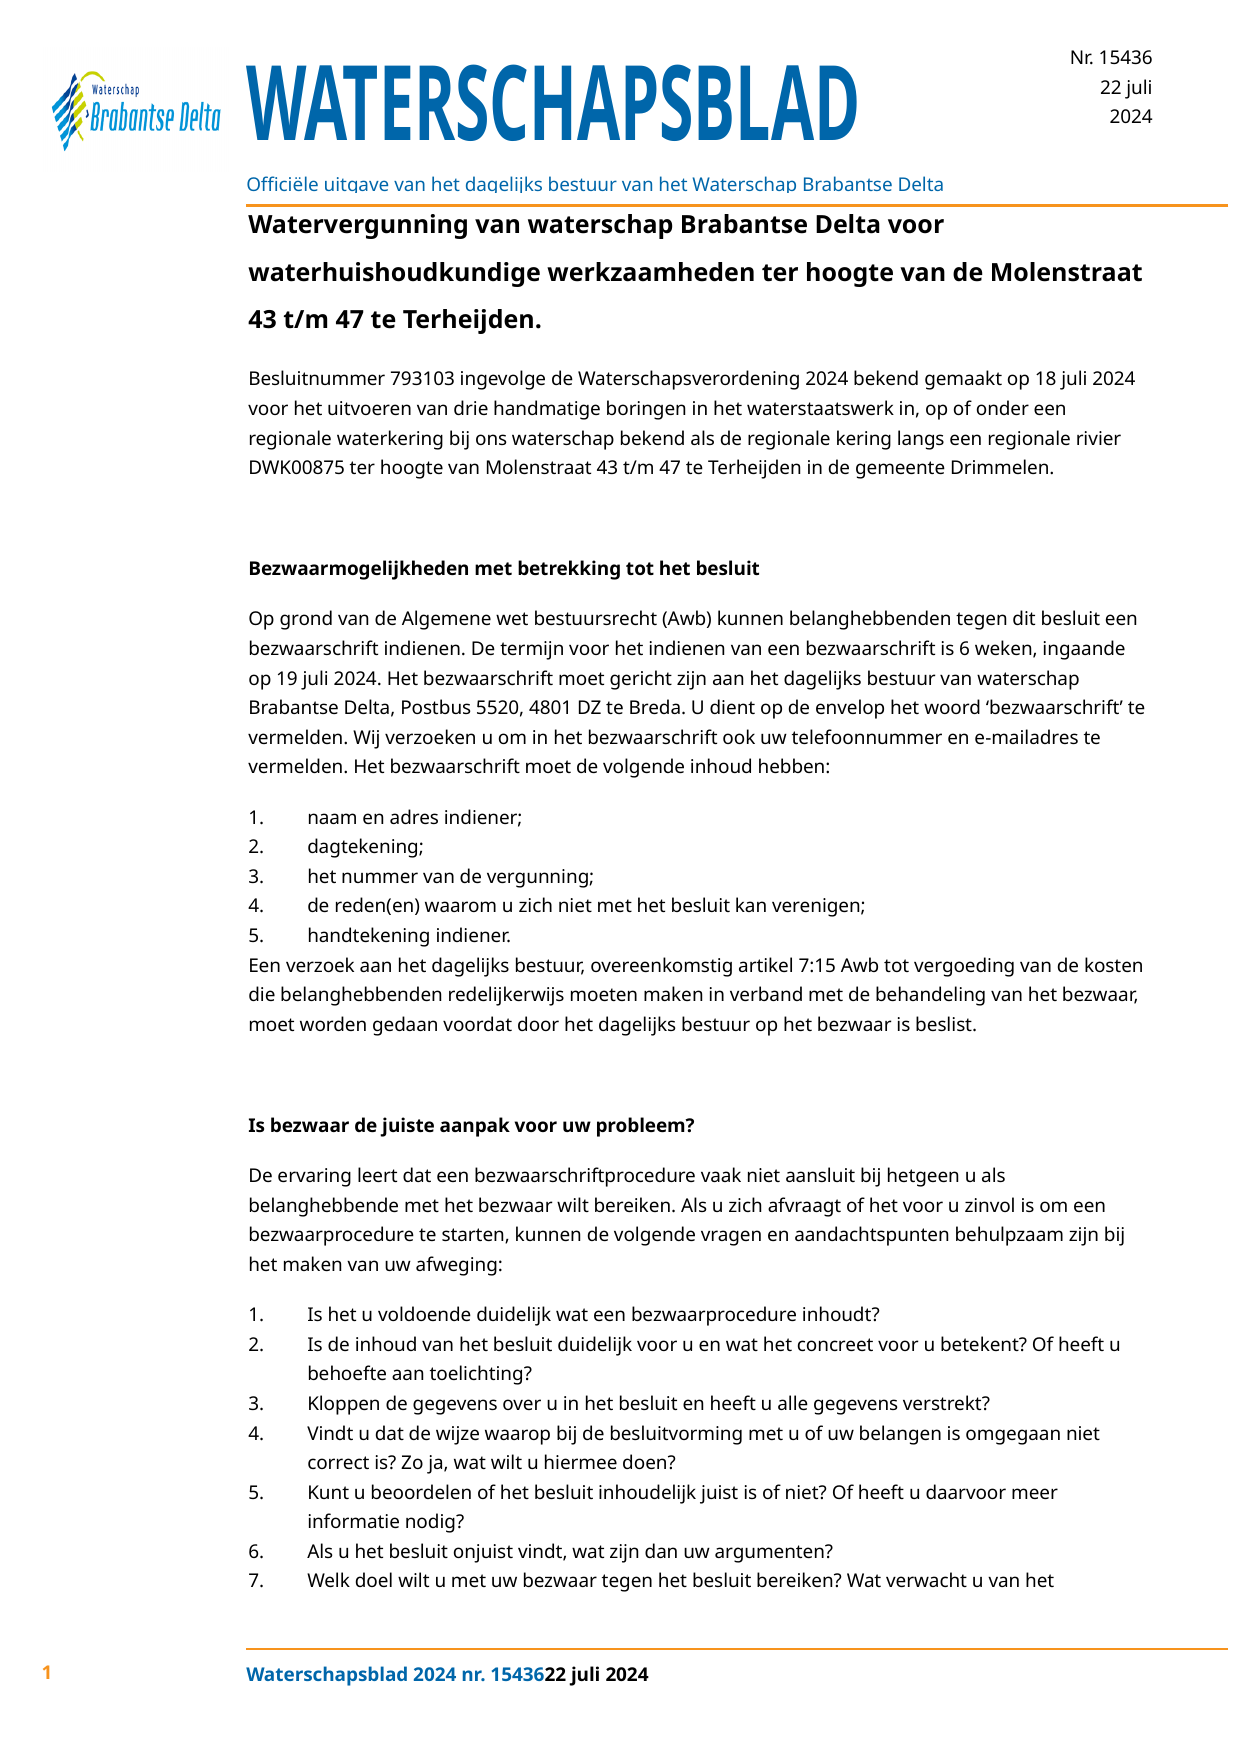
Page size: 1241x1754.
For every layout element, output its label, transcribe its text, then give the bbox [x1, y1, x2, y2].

text Een verzoek aan het dagelijks bestuur, overeenkomstig artikel 7:15 Awb tot vergoeding van de kosten die belanghebbenden redelijkerwijs moeten maken in verband met de behandeling van het bezwaar, moet worden gedaan voordat door het dagelijks bestuur op het bezwaar is beslist. [248, 952, 1152, 1037]
text Besluitnummer 793103 ingevolge de Waterschapsverordening 2024 bekend gemaakt op 18 juli 2024 voor het uitvoeren van drie handmatige boringen in het waterstaatswerk in, op of onder een regionale waterkering bij ons waterschap bekend als de regionale kering langs een regionale rivier DWK00875 ter hoogte van Molenstraat 43 t/m 47 te Terheijden in de gemeente Drimmelen. [248, 366, 1152, 480]
list de reden(en) waarom u zich niet met het besluit kan verenigen; [248, 893, 1152, 918]
text Op grond van de Algemene wet bestuursrecht (Awb) kunnen belanghebbenden tegen dit besluit een bezwaarschrift indienen. De termijn voor het indienen van een bezwaarschrift is 6 weken, ingaande op 19 juli 2024. Het bezwaarschrift moet gericht zijn aan het dagelijks bestuur van waterschap Brabantse Delta, Postbus 5520, 4801 DZ te Breda. U dient op de envelop het woord ‘bezwaarschrift’ te vermelden. Wij verzoeken u om in het bezwaarschrift ook uw telefoonnummer en e‑mailadres te vermelden. Het bezwaarschrift moet de volgende inhoud hebben: [248, 606, 1152, 779]
text De ervaring leert dat een bezwaarschriftprocedure vaak niet aansluit bij hetgeen u als belanghebbende met het bezwaar wilt bereiken. Als u zich afvraagt of het voor u zinvol is om een bezwaarprocedure te starten, kunnen de volgende vragen en aandachtspunten behulpzaam zijn bij het maken van uw afweging: [248, 1162, 1152, 1277]
list Is de inhoud van het besluit duidelijk voor u en wat het concreet voor u betekent? Of heeft u behoefte aan toelichting? [248, 1331, 1152, 1386]
list naam en adres indiener; [248, 804, 1152, 829]
list Is het u voldoende duidelijk wat een bezwaarprocedure inhoudt? [248, 1301, 1152, 1327]
list handtekening indiener. [248, 922, 1152, 948]
text Watervergunning van waterschap Brabantse Delta voor waterhuishoudkundige werkzaamheden ter hoogte van de Molenstraat 43 t/m 47 te Terheijden. [248, 207, 1152, 336]
list Welk doel wilt u met uw bezwaar tegen het besluit bereiken? Wat verwacht u van het [248, 1568, 1152, 1593]
list Kloppen de gegevens over u in het besluit en heeft u alle gegevens verstrekt? [248, 1390, 1152, 1416]
list dagtekening; [248, 833, 1152, 859]
text Is bezwaar de juiste aanpak voor uw probleem? [248, 1112, 1152, 1137]
list Kunt u beoordelen of het besluit inhoudelijk juist is of niet? Of heeft u daarvoor meer informatie nodig? [248, 1479, 1152, 1534]
text Bezwaarmogelijkheden met betrekking tot het besluit [248, 555, 1152, 581]
list het nummer van de vergunning; [248, 863, 1152, 889]
list Vindt u dat de wijze waarop bij de besluitvorming met u of uw belangen is omgegaan niet correct is? Zo ja, wat wilt u hiermee doen? [248, 1420, 1152, 1475]
picture [41, 47, 231, 172]
list Als u het besluit onjuist vindt, wat zijn dan uw argumenten? [248, 1538, 1152, 1564]
